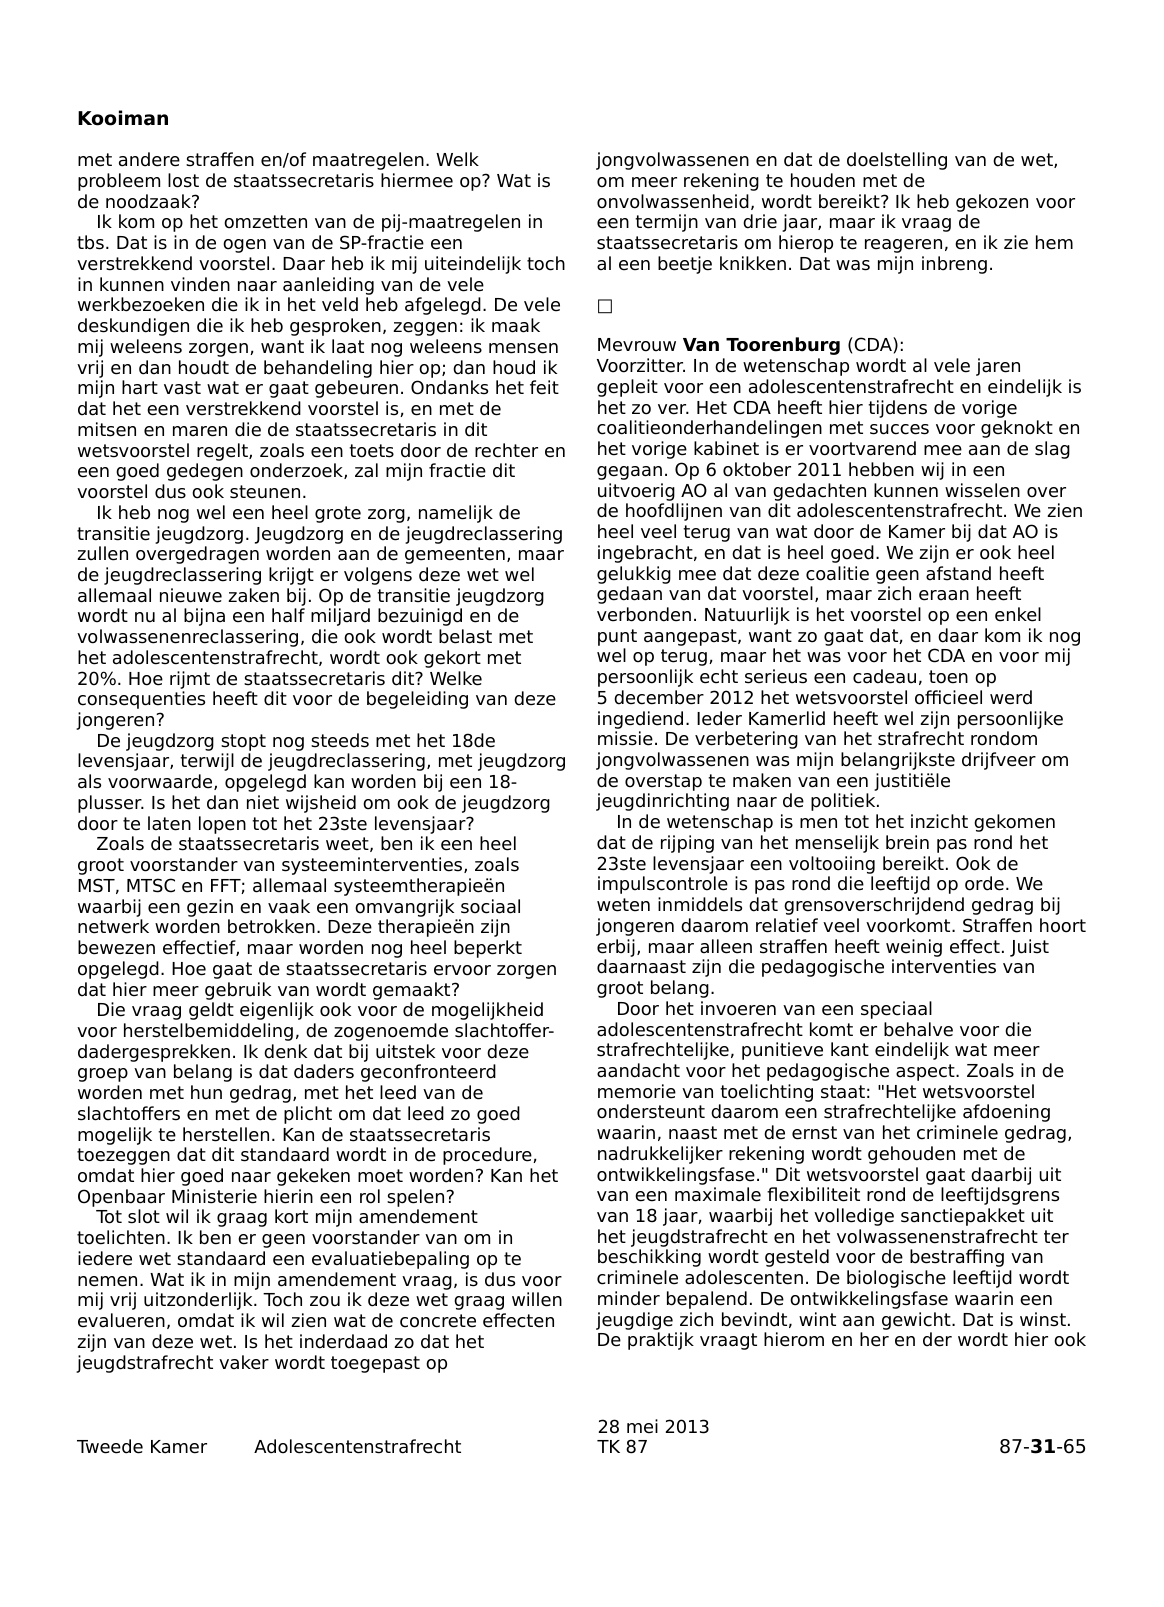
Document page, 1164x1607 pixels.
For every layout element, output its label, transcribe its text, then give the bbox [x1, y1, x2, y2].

text Ik heb nog wel een heel grote zorg, namelijk de transitie jeugdzorg. Jeugdzorg en de jeugdreclassering zullen overgedragen worden aan de gemeenten, maar de jeugdreclassering krijgt er volgens deze wet wel allemaal nieuwe zaken bij. Op de transitie jeugdzorg wordt nu al bijna een half miljard bezuinigd en de volwassenenreclassering, die ook wordt belast met het adolescentenstrafrecht, wordt ook gekort met 20%. Hoe rijmt de staatssecretaris dit? Welke consequenties heeft dit voor de begeleiding van deze jongeren? [77, 503, 567, 731]
text jongvolwassenen en dat de doelstelling van de wet, om meer rekening te houden met de onvolwassenheid, wordt bereikt? Ik heb gekozen voor een termijn van drie jaar, maar ik vraag de staatssecretaris om hierop te reageren, en ik zie hem al een beetje knikken. Dat was mijn inbreng. [596, 150, 1087, 274]
text met andere straffen en/of maatregelen. Welk probleem lost de staatssecretaris hiermee op? Wat is de noodzaak? [77, 150, 567, 212]
text Door het invoeren van een speciaal adolescentenstrafrecht komt er behalve voor die strafrechtelijke, punitieve kant eindelijk wat meer aandacht voor het pedagogische aspect. Zoals in de memorie van toelichting staat: "Het wetsvoorstel ondersteunt daarom een strafrechtelijke afdoening waarin, naast met de ernst van het criminele gedrag, nadrukkelijker rekening wordt gehouden met de ontwikkelingsfase." Dit wetsvoorstel gaat daarbij uit van een maximale flexibiliteit rond de leeftijdsgrens van 18 jaar, waarbij het volledige sanctiepakket uit het jeugdstrafrecht en het volwassenenstrafrecht ter beschikking wordt gesteld voor de bestraffing van criminele adolescenten. De biologische leeftijd wordt minder bepalend. De ontwikkelingsfase waarin een jeugdige zich bevindt, wint aan gewicht. Dat is winst. De praktijk vraagt hierom en her en der wordt hier ook [596, 999, 1087, 1351]
text In de wetenschap is men tot het inzicht gekomen dat de rijping van het menselijk brein pas rond het 23ste levensjaar een voltooiing bereikt. Ook de impulscontrole is pas rond die leeftijd op orde. We weten inmiddels dat grensoverschrijdend gedrag bij jongeren daarom relatief veel voorkomt. Straffen hoort erbij, maar alleen straffen heeft weinig effect. Juist daarnaast zijn die pedagogische interventies van groot belang. [596, 812, 1087, 999]
text Mevrouw Van Toorenburg (CDA): [596, 335, 1087, 356]
text Tot slot wil ik graag kort mijn amendement toelichten. Ik ben er geen voorstander van om in iedere wet standaard een evaluatiebepaling op te nemen. Wat ik in mijn amendement vraag, is dus voor mij vrij uitzonderlijk. Toch zou ik deze wet graag willen evalueren, omdat ik wil zien wat de concrete effecten zijn van deze wet. Is het inderdaad zo dat het jeugdstrafrecht vaker wordt toegepast op [77, 1207, 567, 1373]
text Voorzitter. In de wetenschap wordt al vele jaren gepleit voor een adolescentenstrafrecht en eindelijk is het zo ver. Het CDA heeft hier tijdens de vorige coalitieonderhandelingen met succes voor geknokt en het vorige kabinet is er voortvarend mee aan de slag gegaan. Op 6 oktober 2011 hebben wij in een uitvoerig AO al van gedachten kunnen wisselen over de hoofdlijnen van dit adolescentenstrafrecht. We zien heel veel terug van wat door de Kamer bij dat AO is ingebracht, en dat is heel goed. We zijn er ook heel gelukkig mee dat deze coalitie geen afstand heeft gedaan van dat voorstel, maar zich eraan heeft verbonden. Natuurlijk is het voorstel op een enkel punt aangepast, want zo gaat dat, en daar kom ik nog wel op terug, maar het was voor het CDA en voor mij persoonlijk echt serieus een cadeau, toen op 5 december 2012 het wetsvoorstel officieel werd ingediend. Ieder Kamerlid heeft wel zijn persoonlijke missie. De verbetering van het strafrecht rondom jongvolwassenen was mijn belangrijkste drijfveer om de overstap te maken van een justitiële jeugdinrichting naar de politiek. [596, 356, 1087, 812]
text Ik kom op het omzetten van de pij-maatregelen in tbs. Dat is in de ogen van de SP-fractie een verstrekkend voorstel. Daar heb ik mij uiteindelijk toch in kunnen vinden naar aanleiding van de vele werkbezoeken die ik in het veld heb afgelegd. De vele deskundigen die ik heb gesproken, zeggen: ik maak mij weleens zorgen, want ik laat nog weleens mensen vrij en dan houdt de behandeling hier op; dan houd ik mijn hart vast wat er gaat gebeuren. Ondanks het feit dat het een verstrekkend voorstel is, en met de mitsen en maren die de staatssecretaris in dit wetsvoorstel regelt, zoals een toets door de rechter en een goed gedegen onderzoek, zal mijn fractie dit voorstel dus ook steunen. [77, 212, 567, 503]
text Zoals de staatssecretaris weet, ben ik een heel groot voorstander van systeeminterventies, zoals MST, MTSC en FFT; allemaal systeemtherapieën waarbij een gezin en vaak een omvangrijk sociaal netwerk worden betrokken. Deze therapieën zijn bewezen effectief, maar worden nog heel beperkt opgelegd. Hoe gaat de staatssecretaris ervoor zorgen dat hier meer gebruik van wordt gemaakt? [77, 834, 567, 1000]
text De jeugdzorg stopt nog steeds met het 18de levensjaar, terwijl de jeugdreclassering, met jeugdzorg als voorwaarde, opgelegd kan worden bij een 18-plusser. Is het dan niet wijsheid om ook de jeugdzorg door te laten lopen tot het 23ste levensjaar? [77, 731, 567, 834]
text □ [596, 294, 1087, 315]
text Die vraag geldt eigenlijk ook voor de mogelijkheid voor herstelbemiddeling, de zogenoemde slachtoffer-dadergesprekken. Ik denk dat bij uitstek voor deze groep van belang is dat daders geconfronteerd worden met hun gedrag, met het leed van de slachtoffers en met de plicht om dat leed zo goed mogelijk te herstellen. Kan de staatssecretaris toezeggen dat dit standaard wordt in de procedure, omdat hier goed naar gekeken moet worden? Kan het Openbaar Ministerie hierin een rol spelen? [77, 1000, 567, 1207]
